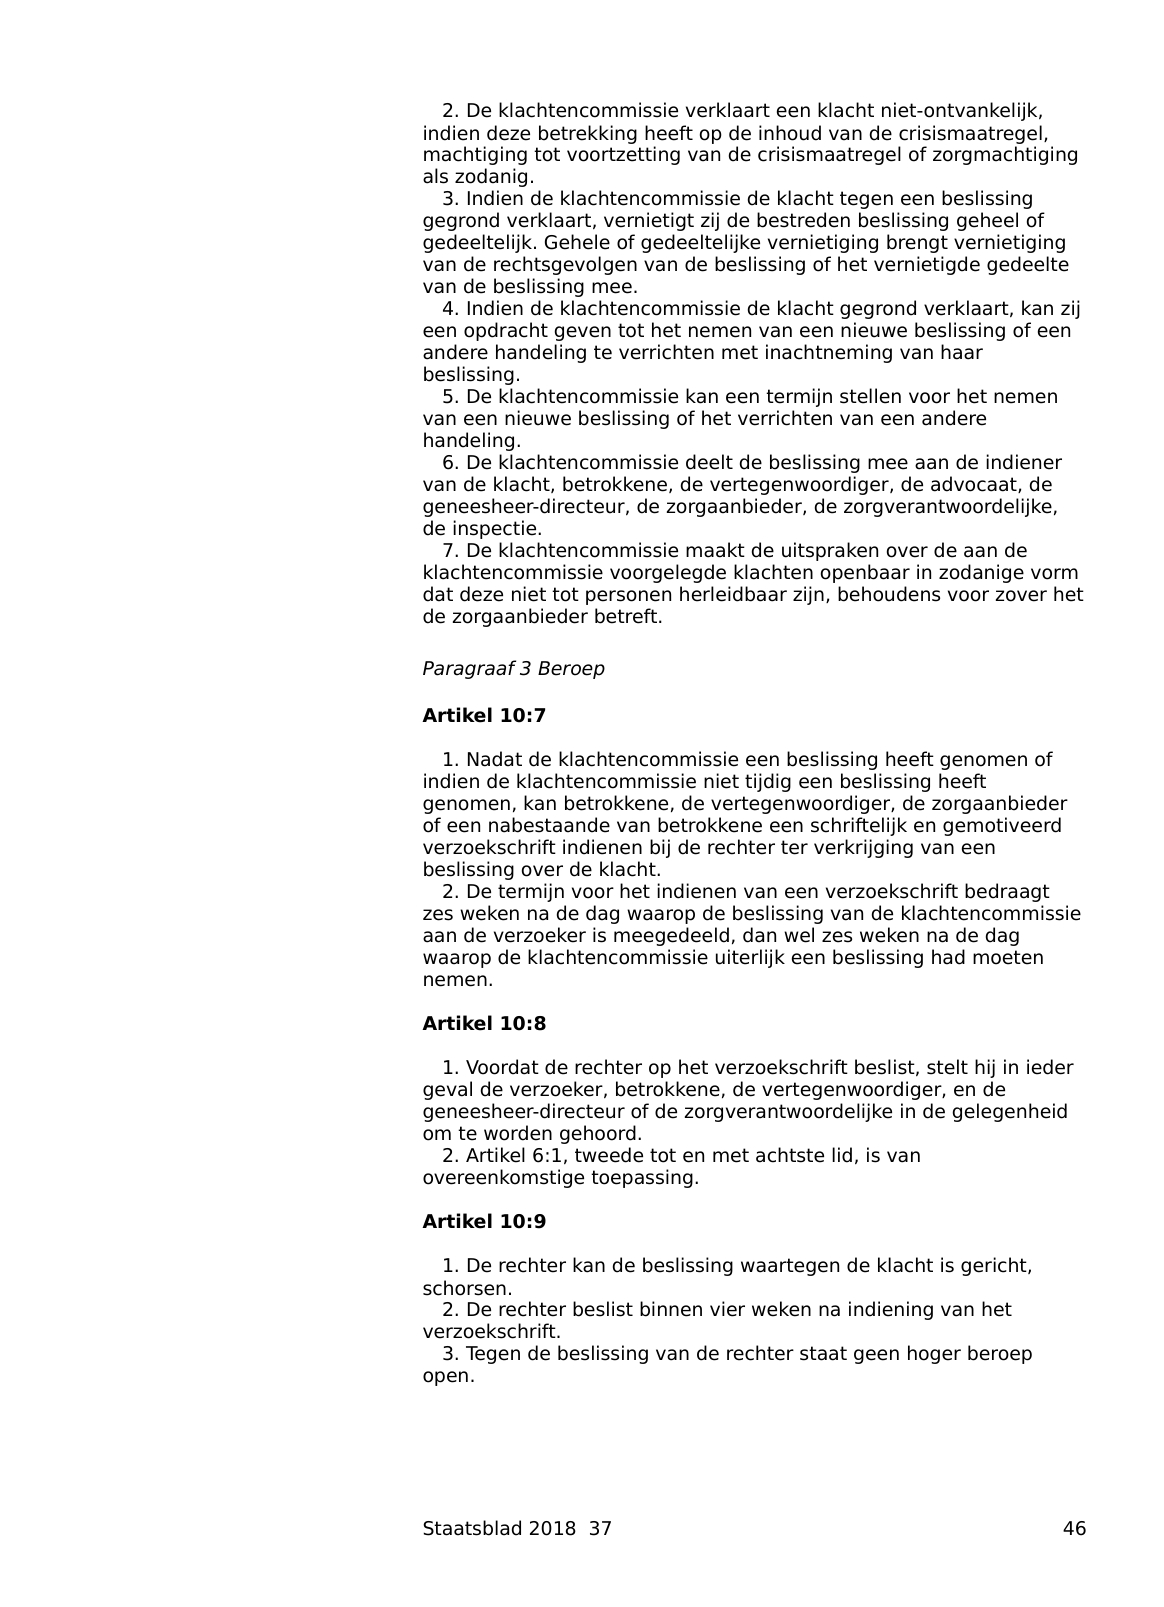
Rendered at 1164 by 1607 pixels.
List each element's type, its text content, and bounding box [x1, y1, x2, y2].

text 5. De klachtencommissie kan een termijn stellen voor het nemen van een nieuwe beslissing of het verrichten van een andere handeling. [422, 386, 1087, 452]
text 1. Nadat de klachtencommissie een beslissing heeft genomen of indien de klachtencommissie niet tijdig een beslissing heeft genomen, kan betrokkene, de vertegenwoordiger, de zorgaanbieder of een nabestaande van betrokkene een schriftelijk en gemotiveerd verzoekschrift indienen bij de rechter ter verkrijging van een beslissing over de klacht. [422, 749, 1087, 881]
text 6. De klachtencommissie deelt de beslissing mee aan de indiener van de klacht, betrokkene, de vertegenwoordiger, de advocaat, de geneesheer-directeur, de zorgaanbieder, de zorgverantwoordelijke, de inspectie. [422, 452, 1087, 540]
text 1. De rechter kan de beslissing waartegen de klacht is gericht, schorsen. [422, 1255, 1087, 1299]
text 7. De klachtencommissie maakt de uitspraken over de aan de klachtencommissie voorgelegde klachten openbaar in zodanige vorm dat deze niet tot personen herleidbaar zijn, behoudens voor zover het de zorgaanbieder betreft. [422, 540, 1087, 628]
subtitle Artikel 10:8 [422, 1013, 1087, 1035]
text 4. Indien de klachtencommissie de klacht gegrond verklaart, kan zij een opdracht geven tot het nemen van een nieuwe beslissing of een andere handeling te verrichten met inachtneming van haar beslissing. [422, 298, 1087, 386]
text 3. Tegen de beslissing van de rechter staat geen hoger beroep open. [422, 1343, 1087, 1387]
text 2. De rechter beslist binnen vier weken na indiening van het verzoekschrift. [422, 1299, 1087, 1343]
text 2. De termijn voor het indienen van een verzoekschrift bedraagt zes weken na de dag waarop de beslissing van de klachtencommissie aan de verzoeker is meegedeeld, dan wel zes weken na de dag waarop de klachtencommissie uiterlijk een beslissing had moeten nemen. [422, 881, 1087, 991]
text 1. Voordat de rechter op het verzoekschrift beslist, stelt hij in ieder geval de verzoeker, betrokkene, de vertegenwoordiger, en de geneesheer-directeur of de zorgverantwoordelijke in de gelegenheid om te worden gehoord. [422, 1057, 1087, 1145]
text 2. De klachtencommissie verklaart een klacht niet-ontvankelijk, indien deze betrekking heeft op de inhoud van de crisismaatregel, machtiging tot voortzetting van de crisismaatregel of zorgmachtiging als zodanig. [422, 100, 1087, 188]
subtitle Artikel 10:9 [422, 1211, 1087, 1233]
subtitle Artikel 10:7 [422, 705, 1087, 727]
text 3. Indien de klachtencommissie de klacht tegen een beslissing gegrond verklaart, vernietigt zij de bestreden beslissing geheel of gedeeltelijk. Gehele of gedeeltelijke vernietiging brengt vernietiging van de rechtsgevolgen van de beslissing of het vernietigde gedeelte van de beslissing mee. [422, 188, 1087, 298]
subtitle Paragraaf 3 Beroep [422, 658, 1087, 680]
text 2. Artikel 6:1, tweede tot en met achtste lid, is van overeenkomstige toepassing. [422, 1145, 1087, 1189]
